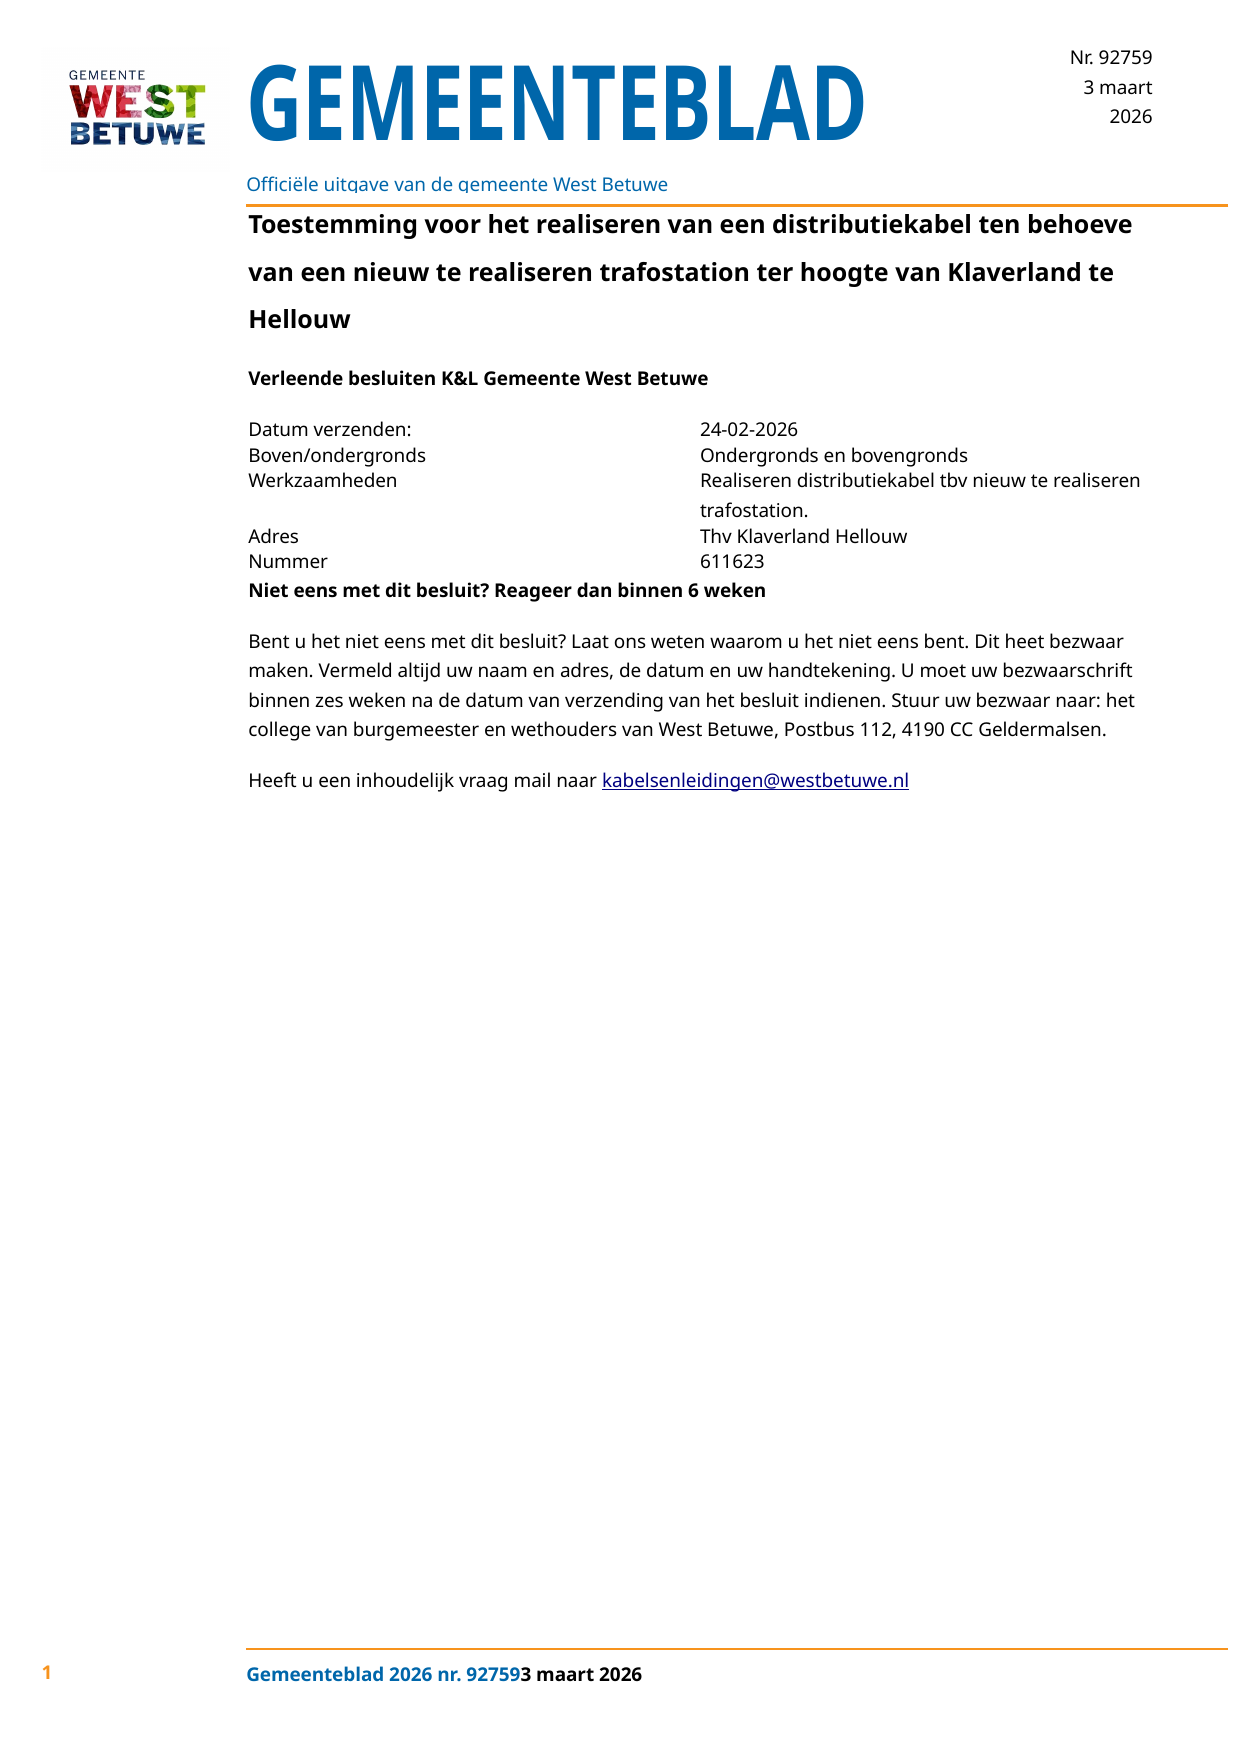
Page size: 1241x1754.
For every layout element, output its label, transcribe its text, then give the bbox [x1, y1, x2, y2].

table_cell Boven/ondergronds [248, 442, 700, 467]
text Heeft u een inhoudelijk vraag mail naar kabelsenleidingen@westbetuwe.nl [248, 767, 1152, 793]
table_cell Realiseren distributiekabel tbv nieuw te realiseren trafostation. [700, 468, 1152, 523]
text Bent u het niet eens met dit besluit? Laat ons weten waarom u het niet eens bent. Dit heet bezwaar maken. Vermeld altijd uw naam en adres, de datum en uw handtekening. U moet uw bezwaarschrift binnen zes weken na de datum van verzending van het besluit indienen. Stuur uw bezwaar naar: het college van burgemeester en wethouders van West Betuwe, Postbus 112, 4190 CC Geldermalsen. [248, 628, 1152, 742]
table_header Datum verzenden: [248, 416, 700, 442]
text Toestemming voor het realiseren van een distributiekabel ten behoeve van een nieuw te realiseren trafostation ter hoogte van Klaverland te Hellouw [248, 207, 1152, 336]
table_header 24-02-2026 [700, 416, 1152, 442]
picture [41, 47, 231, 172]
text Verleende besluiten K&L Gemeente West Betuwe [248, 366, 1152, 391]
table_cell Adres [248, 523, 700, 548]
table_cell Werkzaamheden [248, 468, 700, 523]
table_cell Nummer [248, 549, 700, 574]
table_cell Ondergronds en bovengronds [700, 442, 1152, 467]
table_cell 611623 [700, 549, 1152, 574]
table_cell Thv Klaverland Hellouw [700, 523, 1152, 548]
text Niet eens met dit besluit? Reageer dan binnen 6 weken [248, 577, 1152, 603]
